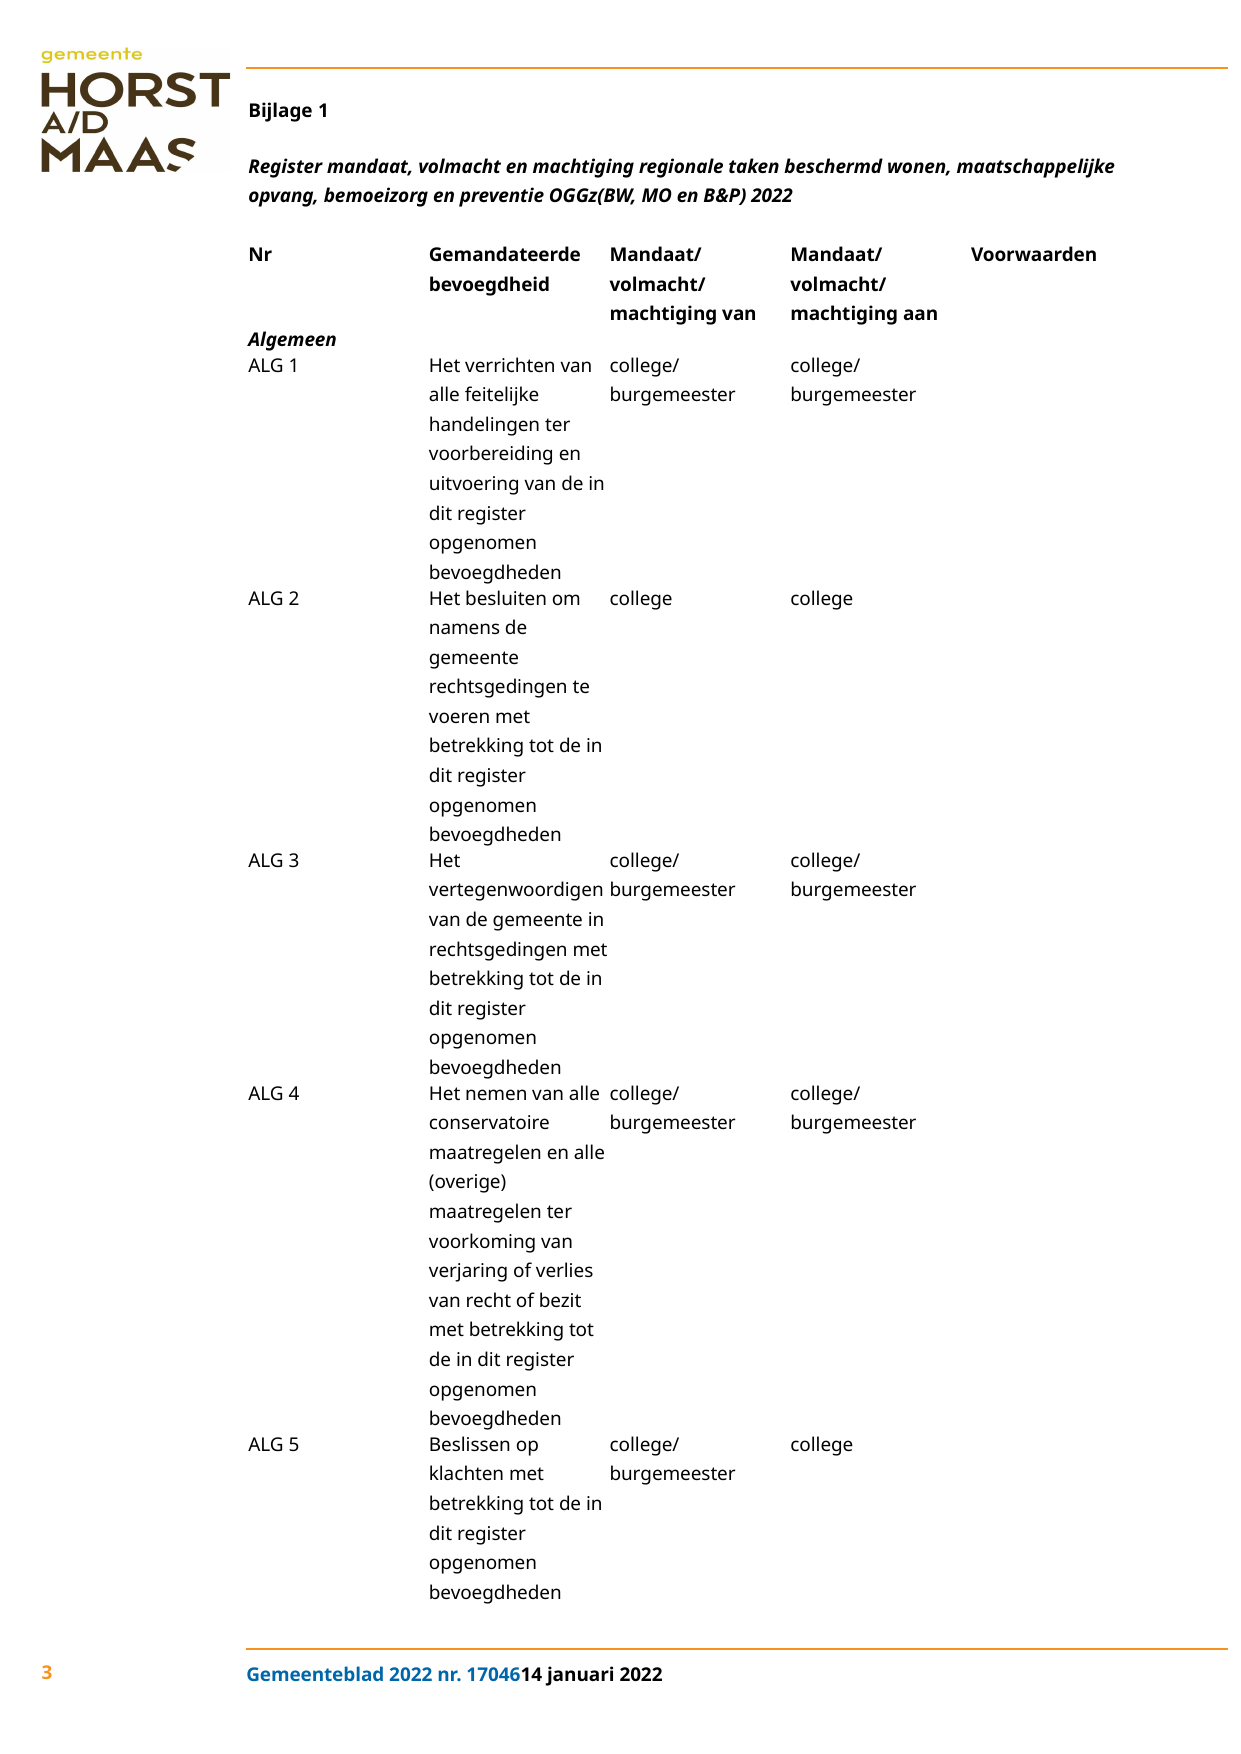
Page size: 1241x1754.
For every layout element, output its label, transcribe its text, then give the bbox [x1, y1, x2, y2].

table_cell college [790, 1431, 971, 1605]
table_cell college/ burgemeester [609, 847, 790, 1080]
table_header Nr [248, 241, 429, 326]
table_cell college/ burgemeester [609, 1080, 790, 1431]
table_cell Het nemen van alle conservatoire maatregelen en alle (overige) maatregelen ter voorkoming van verjaring of verlies van recht of bezit met betrekking tot de in dit register opgenomen bevoegdheden [429, 1080, 609, 1431]
table_cell ALG 5 [248, 1431, 429, 1605]
table_cell college/ burgemeester [609, 352, 790, 585]
text Bijlage 1 [248, 95, 1152, 123]
table_cell [971, 1080, 1152, 1431]
table_cell college/ burgemeester [790, 1080, 971, 1431]
table_cell Het verrichten van alle feitelijke handelingen ter voorbereiding en uitvoering van de in dit register opgenomen bevoegdheden [429, 352, 609, 585]
table_cell [971, 585, 1152, 847]
table_cell college [609, 585, 790, 847]
table_cell college [790, 585, 971, 847]
table_cell Algemeen [248, 326, 1152, 352]
table_cell Het vertegenwoordigen van de gemeente in rechtsgedingen met betrekking tot de in dit register opgenomen bevoegdheden [429, 847, 609, 1080]
table_cell ALG 3 [248, 847, 429, 1080]
table_cell ALG 1 [248, 352, 429, 585]
table_header Mandaat/volmacht/machtiging aan [790, 241, 971, 326]
table_cell [971, 352, 1152, 585]
table_cell college/ burgemeester [790, 847, 971, 1080]
table_cell ALG 2 [248, 585, 429, 847]
table_cell Beslissen op klachten met betrekking tot de in dit register opgenomen bevoegdheden [429, 1431, 609, 1605]
table_cell [971, 847, 1152, 1080]
table_cell ALG 4 [248, 1080, 429, 1431]
table_cell college/ burgemeester [609, 1431, 790, 1605]
picture [41, 47, 231, 172]
table_cell college/ burgemeester [790, 352, 971, 585]
table_cell Het besluiten om namens de gemeente rechtsgedingen te voeren met betrekking tot de in dit register opgenomen bevoegdheden [429, 585, 609, 847]
table_header Gemandateerde bevoegdheid [429, 241, 609, 326]
table_cell [971, 1431, 1152, 1605]
table_header Mandaat/volmacht/machtiging van [609, 241, 790, 326]
table_header Register mandaat, volmacht en machtiging regionale taken beschermd wonen, maatschappelijke opvang, bemoeizorg en preventie OGGz(BW, MO en B&P) 2022 [248, 153, 1152, 208]
table_header Voorwaarden [971, 241, 1152, 326]
